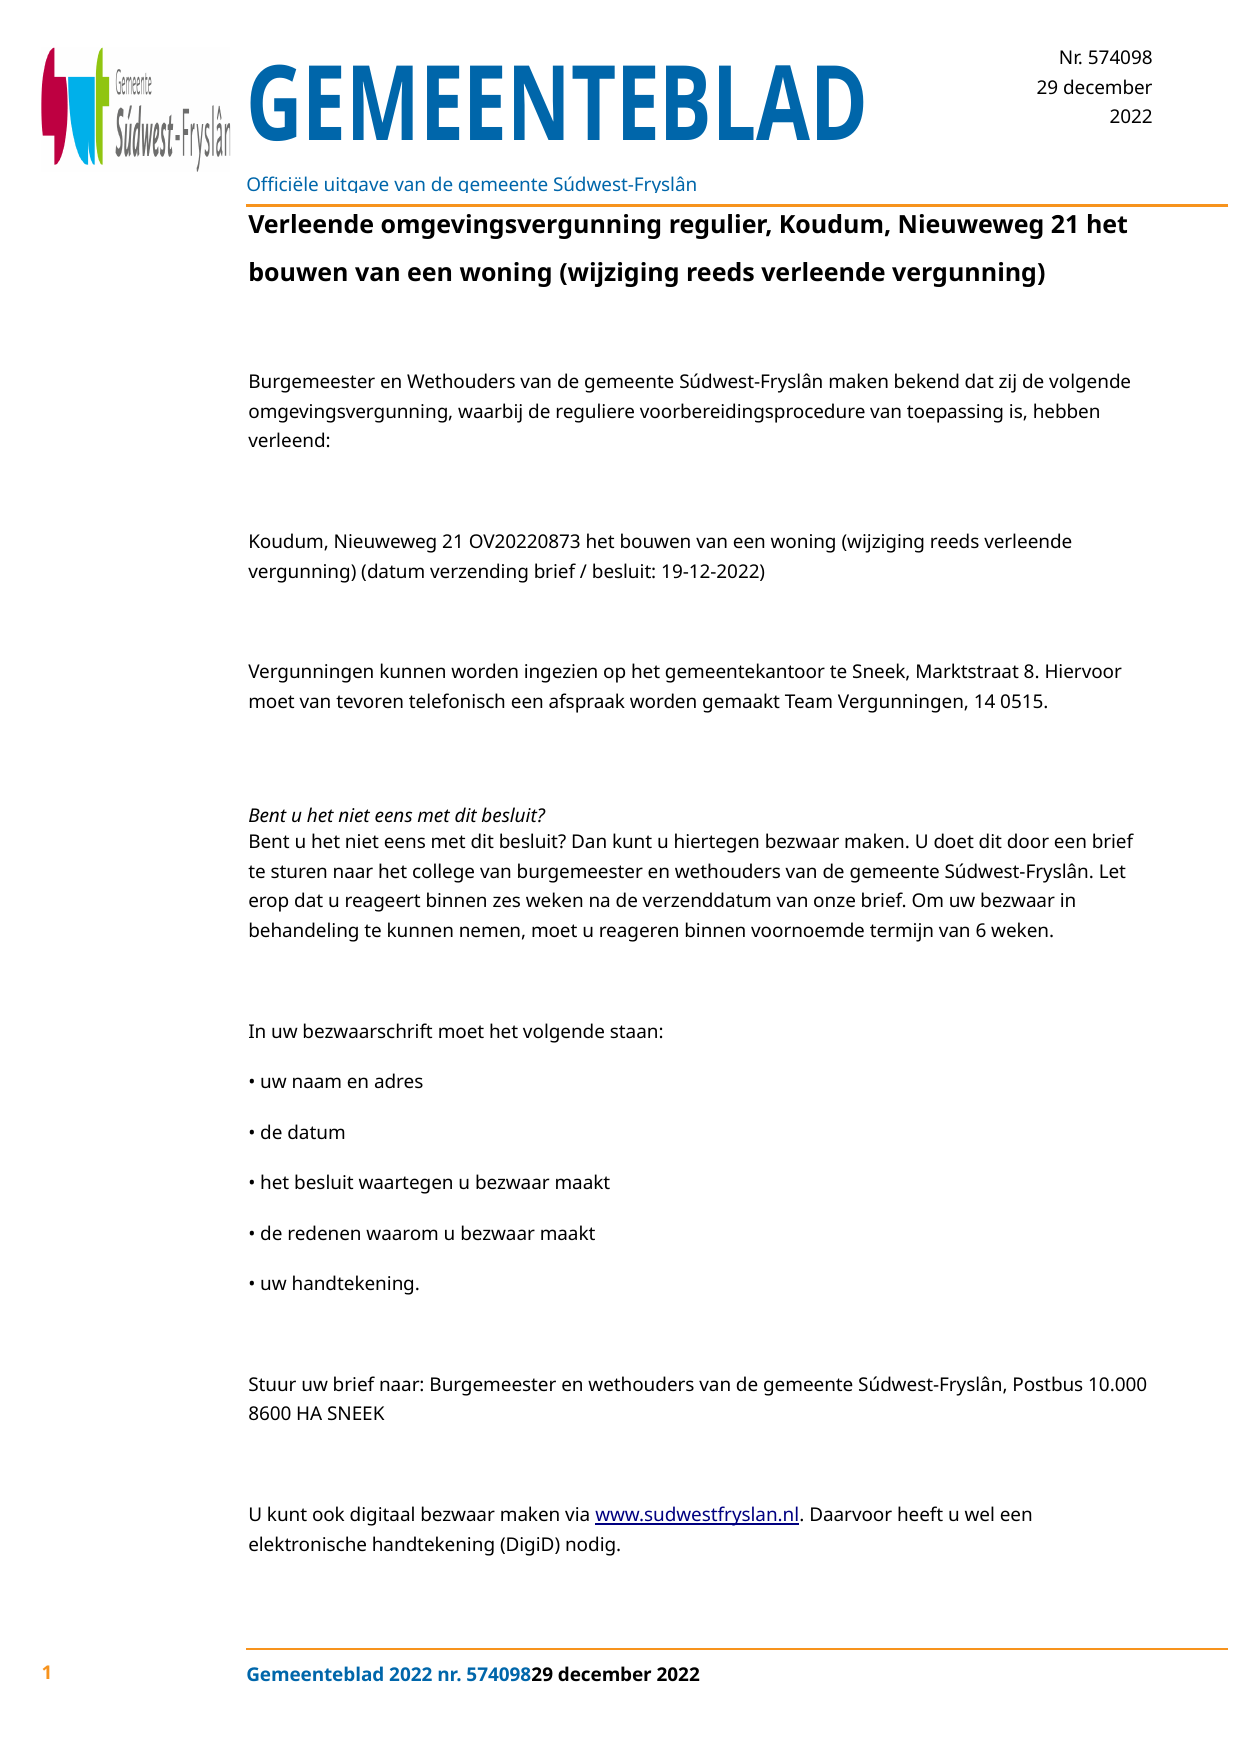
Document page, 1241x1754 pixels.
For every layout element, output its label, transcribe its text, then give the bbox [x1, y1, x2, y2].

text • de datum [248, 1119, 1152, 1144]
text Vergunningen kunnen worden ingezien op het gemeentekantoor te Sneek, Marktstraat 8. Hiervoor moet van tevoren telefonisch een afspraak worden gemaakt Team Vergunningen, 14 0515. [248, 659, 1152, 714]
text Bent u het niet eens met dit besluit? Dan kunt u hiertegen bezwaar maken. U doet dit door een brief te sturen naar het college van burgemeester en wethouders van de gemeente Súdwest-Fryslân. Let erop dat u reageert binnen zes weken na de verzenddatum van onze brief. Om uw bezwaar in behandeling te kunnen nemen, moet u reageren binnen voornoemde termijn van 6 weken. [248, 828, 1152, 943]
text In uw bezwaarschrift moet het volgende staan: [248, 1018, 1152, 1044]
text • het besluit waartegen u bezwaar maakt [248, 1169, 1152, 1195]
text Koudum, Nieuweweg 21 OV20220873 het bouwen van een woning (wijziging reeds verleende vergunning) (datum verzending brief / besluit: 19-12-2022) [248, 528, 1152, 584]
text Verleende omgevingsvergunning regulier, Koudum, Nieuweweg 21 het bouwen van een woning (wijziging reeds verleende vergunning) [248, 207, 1152, 288]
text U kunt ook digitaal bezwaar maken via www.sudwestfryslan.nl. Daarvoor heeft u wel een elektronische handtekening (DigiD) nodig. [248, 1501, 1152, 1557]
text Bent u het niet eens met dit besluit? [248, 803, 1152, 828]
text Stuur uw brief naar: Burgemeester en wethouders van de gemeente Súdwest-Fryslân, Postbus 10.000 8600 HA SNEEK [248, 1371, 1152, 1426]
picture [41, 47, 231, 172]
text • uw handtekening. [248, 1270, 1152, 1296]
text Burgemeester en Wethouders van de gemeente Súdwest-Fryslân maken bekend dat zij de volgende omgevingsvergunning, waarbij de reguliere voorbereidingsprocedure van toepassing is, hebben verleend: [248, 368, 1152, 453]
text • uw naam en adres [248, 1068, 1152, 1094]
text • de redenen waarom u bezwaar maakt [248, 1220, 1152, 1245]
